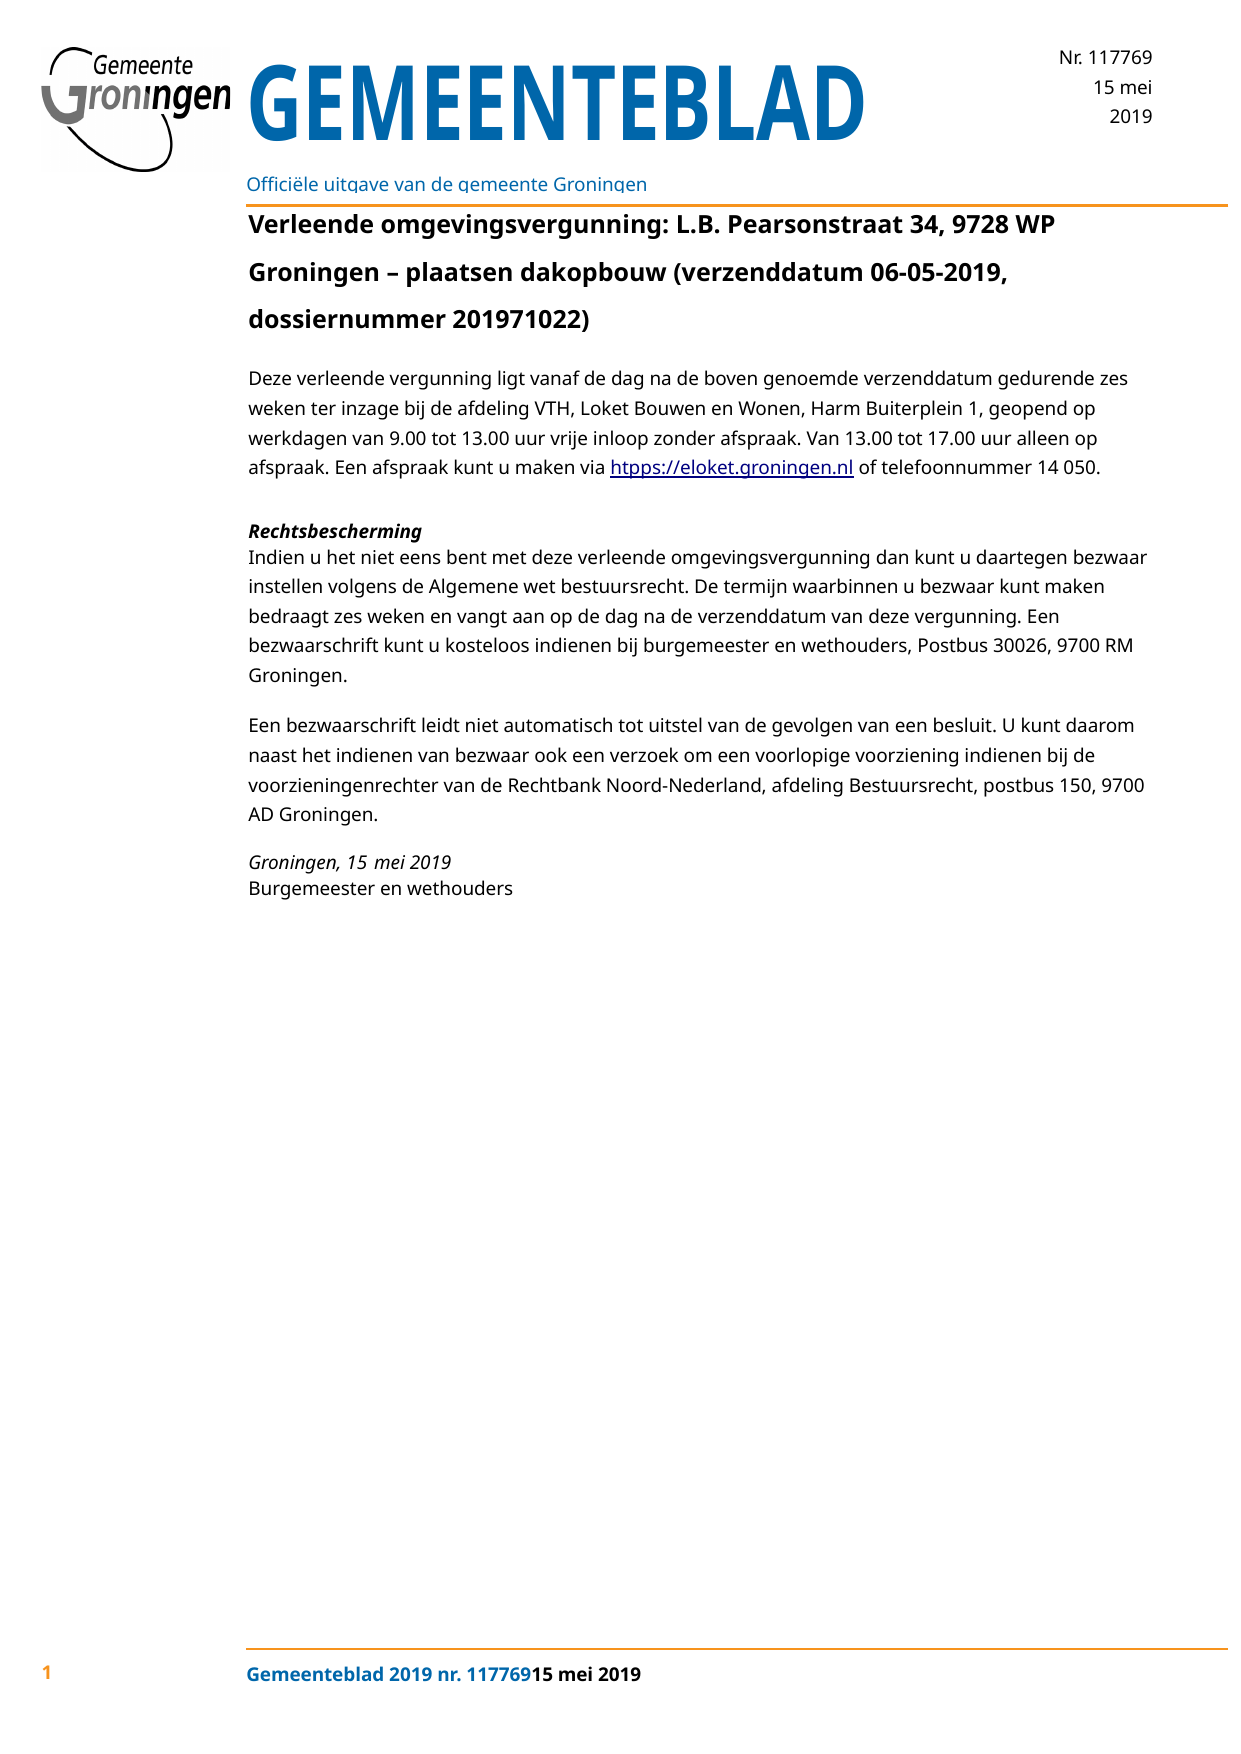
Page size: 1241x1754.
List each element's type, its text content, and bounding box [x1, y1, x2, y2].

text Rechtsbescherming [248, 518, 1152, 544]
text Burgemeester en wethouders [248, 875, 1152, 901]
text Deze verleende vergunning ligt vanaf de dag na de boven genoemde verzenddatum gedurende zes weken ter inzage bij de afdeling VTH, Loket Bouwen en Wonen, Harm Buiterplein 1, geopend op werkdagen van 9.00 tot 13.00 uur vrije inloop zonder afspraak. Van 13.00 tot 17.00 uur alleen op afspraak. Een afspraak kunt u maken via htpps://eloket.groningen.nl of telefoonnummer 14 050. [248, 366, 1152, 480]
text Een bezwaarschrift leidt niet automatisch tot uitstel van de gevolgen van een besluit. U kunt daarom naast het indienen van bezwaar ook een verzoek om een voorlopige voorziening indienen bij de voorzieningenrechter van de Rechtbank Noord-Nederland, afdeling Bestuursrecht, postbus 150, 9700 AD Groningen. [248, 713, 1152, 827]
text Groningen, 15 mei 2019 [248, 849, 1152, 875]
text Verleende omgevingsvergunning: L.B. Pearsonstraat 34, 9728 WP Groningen – plaatsen dakopbouw (verzenddatum 06-05-2019, dossiernummer 201971022) [248, 207, 1152, 336]
text Indien u het niet eens bent met deze verleende omgevingsvergunning dan kunt u daartegen bezwaar instellen volgens de Algemene wet bestuursrecht. De termijn waarbinnen u bezwaar kunt maken bedraagt zes weken en vangt aan op de dag na de verzenddatum van deze vergunning. Een bezwaarschrift kunt u kosteloos indienen bij burgemeester en wethouders, Postbus 30026, 9700 RM Groningen. [248, 544, 1152, 688]
picture [41, 47, 231, 172]
